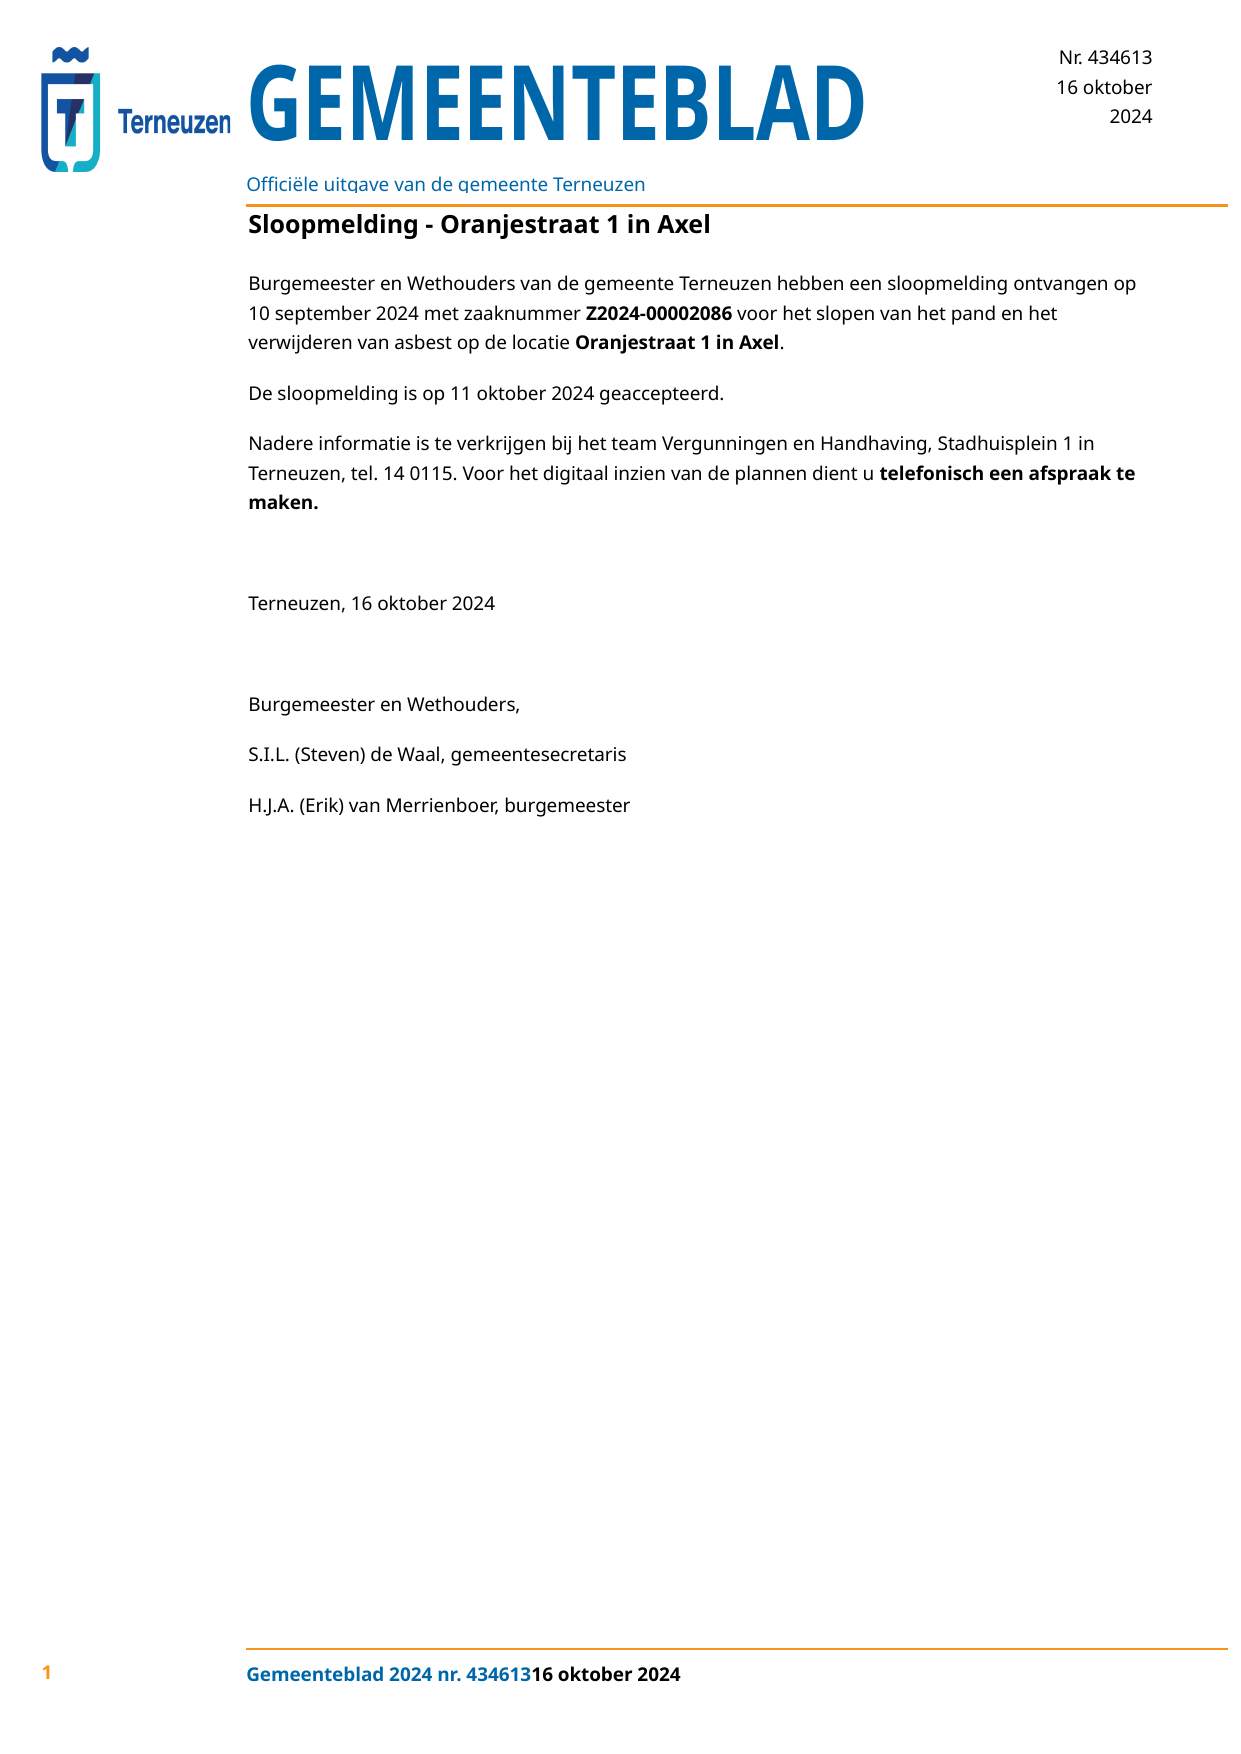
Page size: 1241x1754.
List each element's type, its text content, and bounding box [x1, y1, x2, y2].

text H.J.A. (Erik) van Merrienboer, burgemeester [248, 792, 1152, 818]
text Burgemeester en Wethouders, [248, 691, 1152, 717]
text De sloopmelding is op 11 oktober 2024 geaccepteerd. [248, 380, 1152, 406]
text Burgemeester en Wethouders van de gemeente Terneuzen hebben een sloopmelding ontvangen op 10 september 2024 met zaaknummer Z2024-00002086 voor het slopen van het pand en het verwijderen van asbest op de locatie Oranjestraat 1 in Axel. [248, 270, 1152, 355]
text S.I.L. (Steven) de Waal, gemeentesecretaris [248, 742, 1152, 767]
picture [41, 47, 231, 172]
text Nadere informatie is te verkrijgen bij het team Vergunningen en Handhaving, Stadhuisplein 1 in Terneuzen, tel. 14 0115. Voor het digitaal inzien van de plannen dient u telefonisch een afspraak te maken. [248, 430, 1152, 515]
text Terneuzen, 16 oktober 2024 [248, 590, 1152, 616]
text Sloopmelding - Oranjestraat 1 in Axel [248, 207, 1152, 241]
